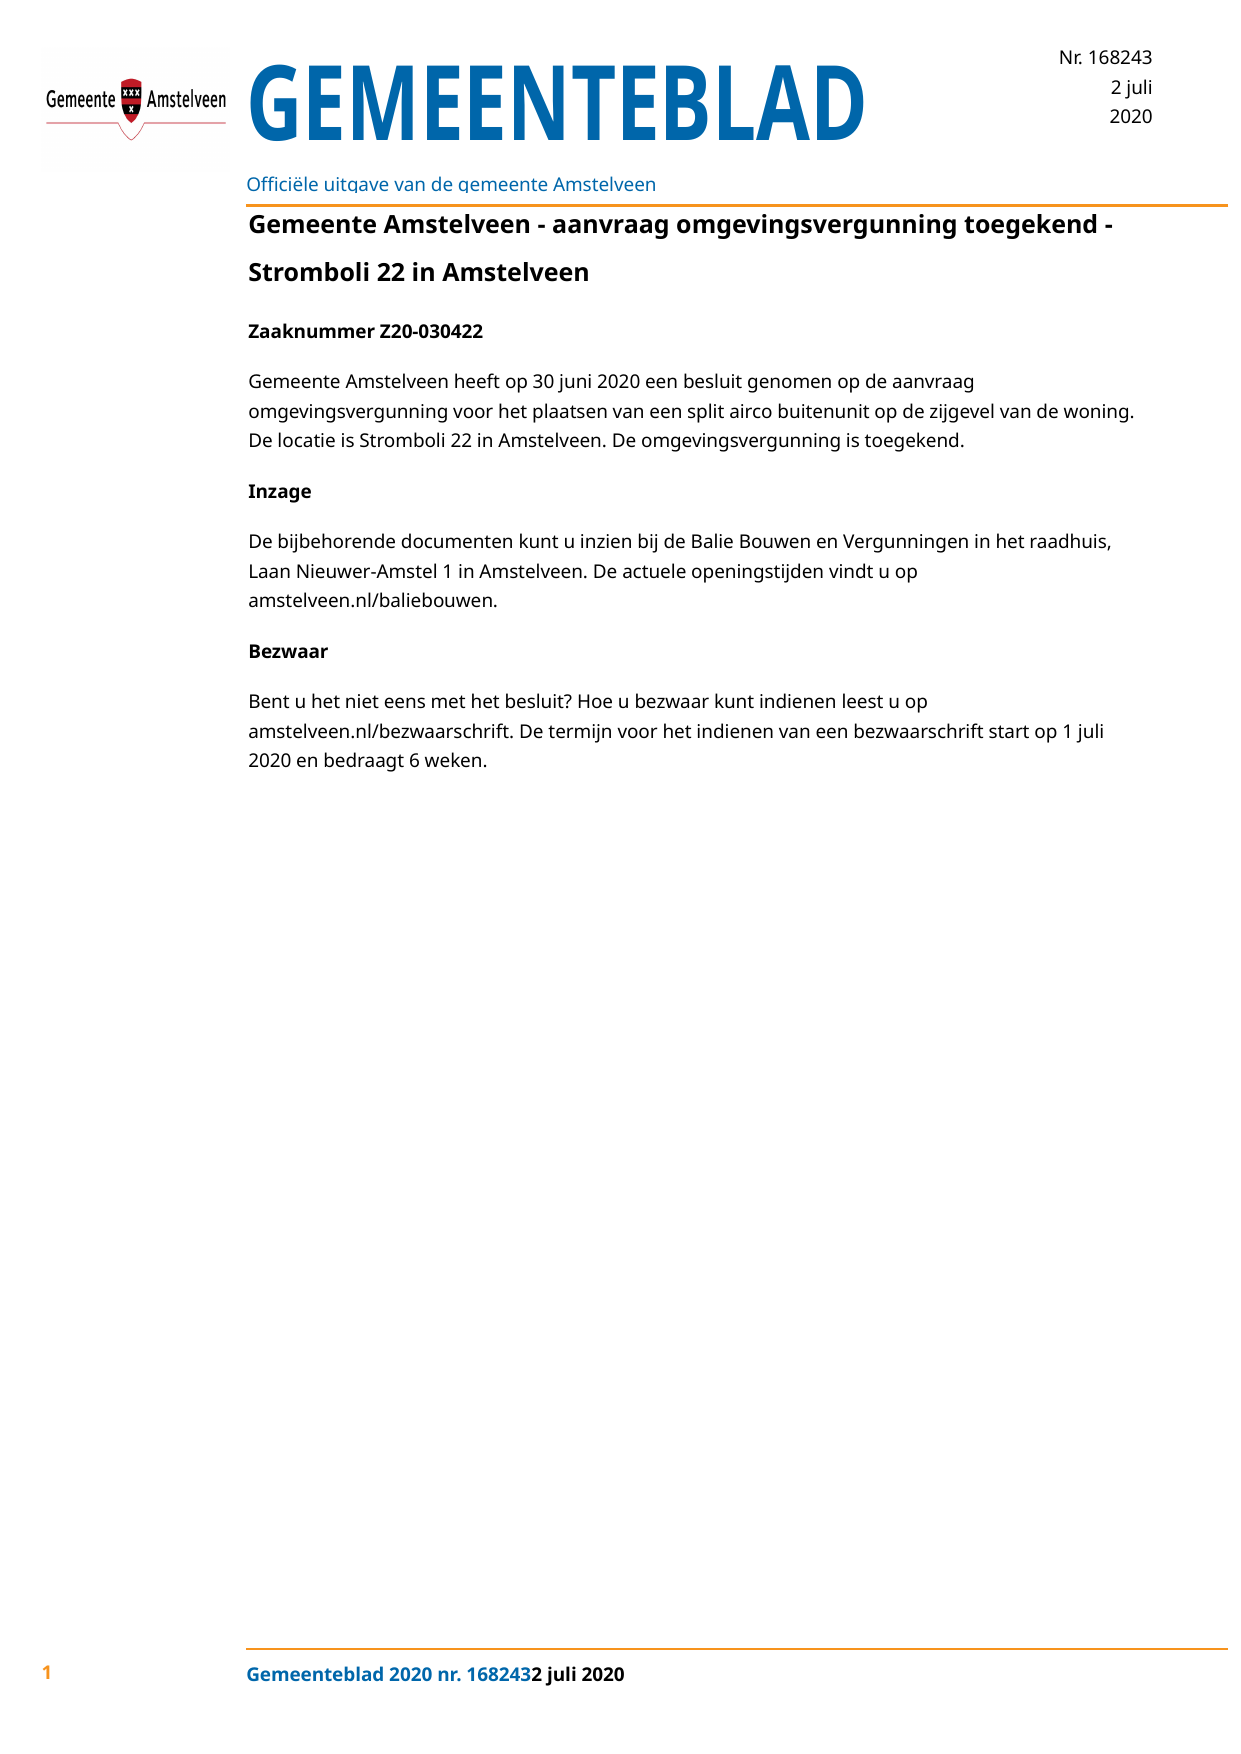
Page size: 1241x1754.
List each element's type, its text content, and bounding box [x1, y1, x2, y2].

text Bent u het niet eens met het besluit? Hoe u bezwaar kunt indienen leest u op amstelveen.nl/bezwaarschrift. De termijn voor het indienen van een bezwaarschrift start op 1 juli 2020 en bedraagt 6 weken. [248, 688, 1152, 773]
text Bezwaar [248, 638, 1152, 664]
text Zaaknummer Z20-030422 [248, 318, 1152, 344]
picture [41, 47, 231, 172]
text Gemeente Amstelveen - aanvraag omgevingsvergunning toegekend - Stromboli 22 in Amstelveen [248, 207, 1152, 288]
text Inzage [248, 478, 1152, 504]
text De bijbehorende documenten kunt u inzien bij de Balie Bouwen en Vergunningen in het raadhuis, Laan Nieuwer-Amstel 1 in Amstelveen. De actuele openingstijden vindt u op amstelveen.nl/baliebouwen. [248, 528, 1152, 613]
text Gemeente Amstelveen heeft op 30 juni 2020 een besluit genomen op de aanvraag omgevingsvergunning voor het plaatsen van een split airco buitenunit op de zijgevel van de woning. De locatie is Stromboli 22 in Amstelveen. De omgevingsvergunning is toegekend. [248, 368, 1152, 453]
